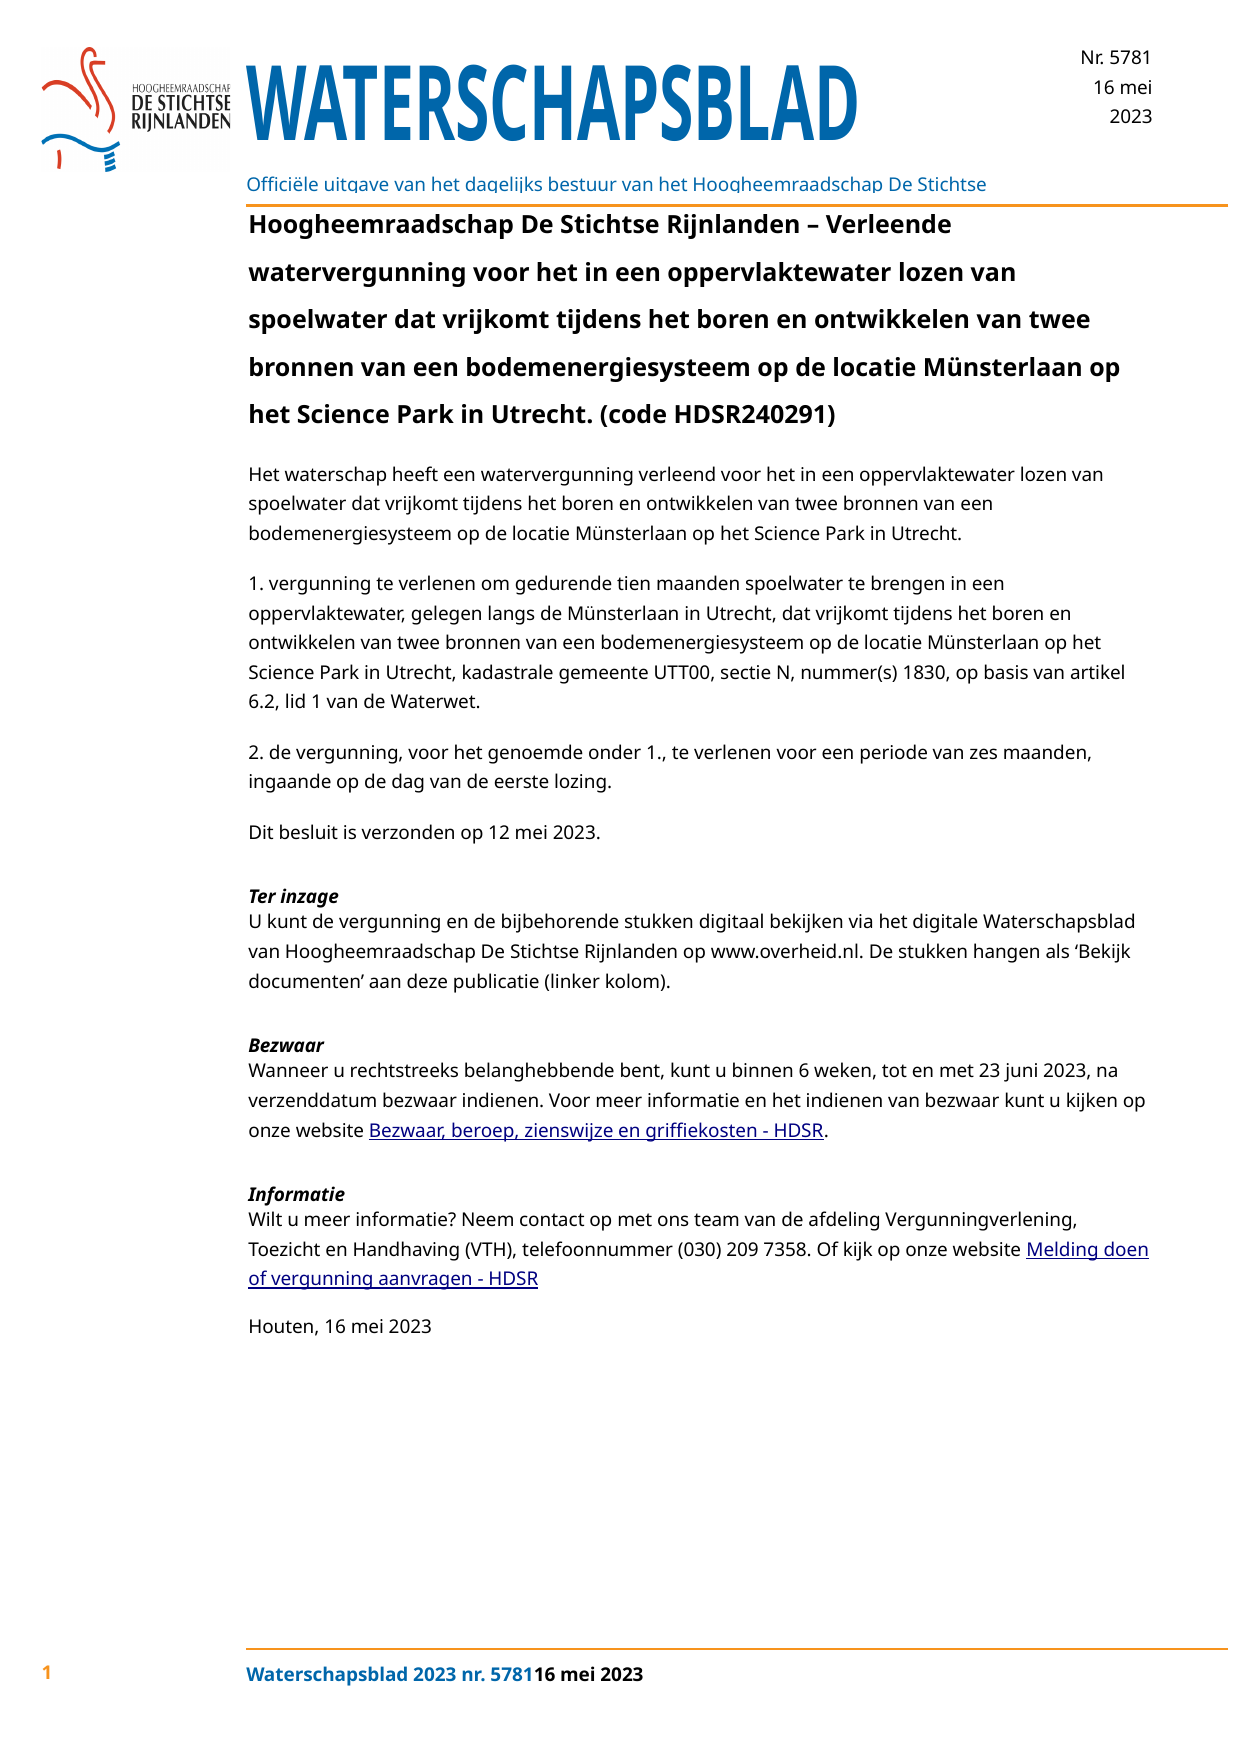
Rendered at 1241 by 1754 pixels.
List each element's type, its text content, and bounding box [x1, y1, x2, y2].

text Dit besluit is verzonden op 12 mei 2023. [248, 819, 1152, 845]
text U kunt de vergunning en de bijbehorende stukken digitaal bekijken via het digitale Waterschapsblad van Hoogheemraadschap De Stichtse Rijnlanden op www.overheid.nl. De stukken hangen als ‘Bekijk documenten’ aan deze publicatie (linker kolom). [248, 909, 1152, 994]
text 2. de vergunning, voor het genoemde onder 1., te verlenen voor een periode van zes maanden, ingaande op de dag van de eerste lozing. [248, 739, 1152, 794]
text Bezwaar [248, 1032, 1152, 1058]
text Het waterschap heeft een watervergunning verleend voor het in een oppervlaktewater lozen van spoelwater dat vrijkomt tijdens het boren en ontwikkelen van twee bronnen van een bodemenergiesysteem op de locatie Münsterlaan op het Science Park in Utrecht. [248, 461, 1152, 546]
text Ter inzage [248, 883, 1152, 909]
text Houten, 16 mei 2023 [248, 1313, 1152, 1339]
text 1. vergunning te verlenen om gedurende tien maanden spoelwater te brengen in een oppervlaktewater, gelegen langs de Münsterlaan in Utrecht, dat vrijkomt tijdens het boren en ontwikkelen van twee bronnen van een bodemenergiesysteem op de locatie Münsterlaan op het Science Park in Utrecht, kadastrale gemeente UTT00, sectie N, nummer(s) 1830, op basis van artikel 6.2, lid 1 van de Waterwet. [248, 570, 1152, 714]
picture [41, 47, 231, 172]
text Hoogheemraadschap De Stichtse Rijnlanden – Verleende watervergunning voor het in een oppervlaktewater lozen van spoelwater dat vrijkomt tijdens het boren en ontwikkelen van twee bronnen van een bodemenergiesysteem op de locatie Münsterlaan op het Science Park in Utrecht. (code HDSR240291) [248, 207, 1152, 431]
text Wilt u meer informatie? Neem contact op met ons team van de afdeling Vergunningverlening, Toezicht en Handhaving (VTH), telefoonnummer (030) 209 7358. Of kijk op onze website Melding doen of vergunning aanvragen - HDSR [248, 1206, 1152, 1291]
text Wanneer u rechtstreeks belanghebbende bent, kunt u binnen 6 weken, tot en met 23 juni 2023, na verzenddatum bezwaar indienen. Voor meer informatie en het indienen van bezwaar kunt u kijken op onze website Bezwaar, beroep, zienswijze en griffiekosten - HDSR. [248, 1058, 1152, 1142]
text Informatie [248, 1181, 1152, 1206]
